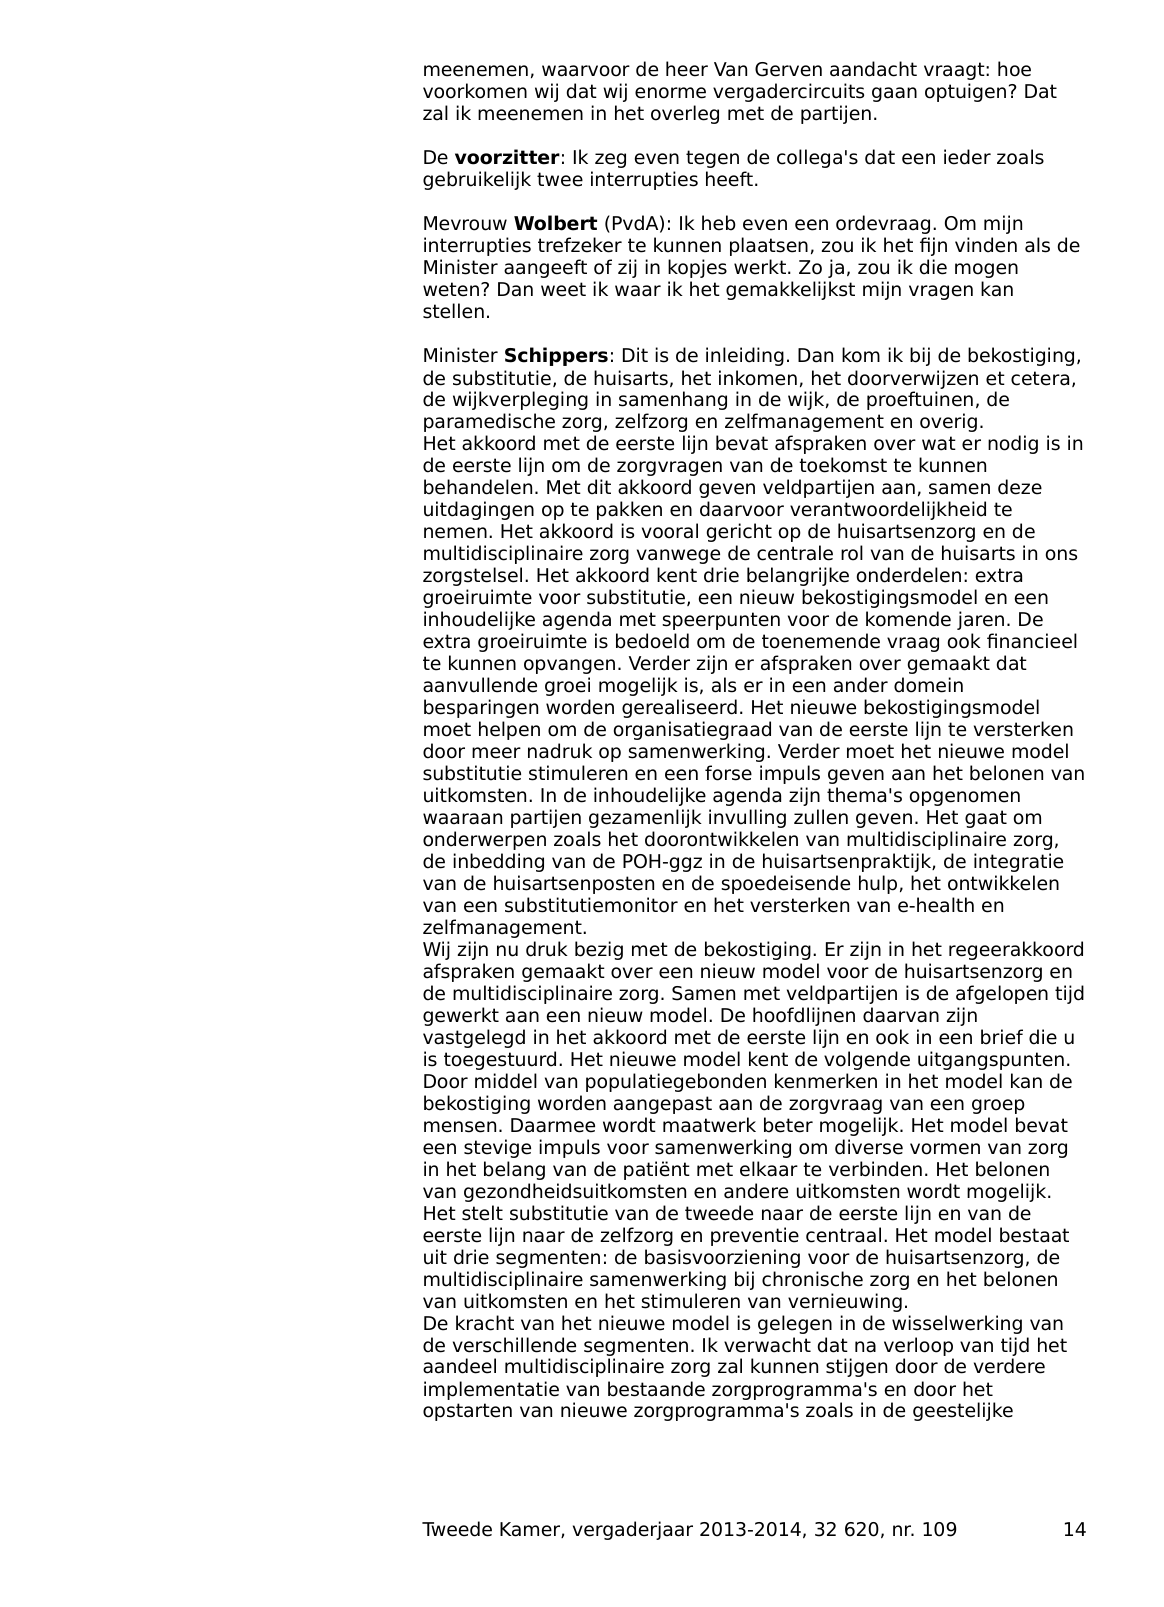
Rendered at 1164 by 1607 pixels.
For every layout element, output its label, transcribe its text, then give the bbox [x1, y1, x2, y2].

text Wij zijn nu druk bezig met de bekostiging. Er zijn in het regeerakkoord afspraken gemaakt over een nieuw model voor de huisartsenzorg en de multidisciplinaire zorg. Samen met veldpartijen is de afgelopen tijd gewerkt aan een nieuw model. De hoofdlijnen daarvan zijn vastgelegd in het akkoord met de eerste lijn en ook in een brief die u is toegestuurd. Het nieuwe model kent de volgende uitgangspunten. Door middel van populatiegebonden kenmerken in het model kan de bekostiging worden aangepast aan de zorgvraag van een groep mensen. Daarmee wordt maatwerk beter mogelijk. Het model bevat een stevige impuls voor samenwerking om diverse vormen van zorg in het belang van de patiënt met elkaar te verbinden. Het belonen van gezondheidsuitkomsten en andere uitkomsten wordt mogelijk. Het stelt substitutie van de tweede naar de eerste lijn en van de eerste lijn naar de zelfzorg en preventie centraal. Het model bestaat uit drie segmenten: de basisvoorziening voor de huisartsenzorg, de multidisciplinaire samenwerking bij chronische zorg en het belonen van uitkomsten en het stimuleren van vernieuwing. [422, 939, 1087, 1312]
text De kracht van het nieuwe model is gelegen in de wisselwerking van de verschillende segmenten. Ik verwacht dat na verloop van tijd het aandeel multidisciplinaire zorg zal kunnen stijgen door de verdere implementatie van bestaande zorgprogramma's en door het opstarten van nieuwe zorgprogramma's zoals in de geestelijke [422, 1312, 1087, 1422]
text Het akkoord met de eerste lijn bevat afspraken over wat er nodig is in de eerste lijn om de zorgvragen van de toekomst te kunnen behandelen. Met dit akkoord geven veldpartijen aan, samen deze uitdagingen op te pakken en daarvoor verantwoordelijkheid te nemen. Het akkoord is vooral gericht op de huisartsenzorg en de multidisciplinaire zorg vanwege de centrale rol van de huisarts in ons zorgstelsel. Het akkoord kent drie belangrijke onderdelen: extra groeiruimte voor substitutie, een nieuw bekostigingsmodel en een inhoudelijke agenda met speerpunten voor de komende jaren. De extra groeiruimte is bedoeld om de toenemende vraag ook financieel te kunnen opvangen. Verder zijn er afspraken over gemaakt dat aanvullende groei mogelijk is, als er in een ander domein besparingen worden gerealiseerd. Het nieuwe bekostigingsmodel moet helpen om de organisatiegraad van de eerste lijn te versterken door meer nadruk op samenwerking. Verder moet het nieuwe model substitutie stimuleren en een forse impuls geven aan het belonen van uitkomsten. In de inhoudelijke agenda zijn thema's opgenomen waaraan partijen gezamenlijk invulling zullen geven. Het gaat om onderwerpen zoals het doorontwikkelen van multidisciplinaire zorg, de inbedding van de POH-ggz in de huisartsenpraktijk, de integratie van de huisartsenposten en de spoedeisende hulp, het ontwikkelen van een substitutiemonitor en het versterken van e-health en zelfmanagement. [422, 433, 1087, 939]
text Mevrouw Wolbert (PvdA): Ik heb even een ordevraag. Om mijn interrupties trefzeker te kunnen plaatsen, zou ik het fijn vinden als de Minister aangeeft of zij in kopjes werkt. Zo ja, zou ik die mogen weten? Dan weet ik waar ik het gemakkelijkst mijn vragen kan stellen. [422, 213, 1087, 323]
text Minister Schippers: Dit is de inleiding. Dan kom ik bij de bekostiging, de substitutie, de huisarts, het inkomen, het doorverwijzen et cetera, de wijkverpleging in samenhang in de wijk, de proeftuinen, de paramedische zorg, zelfzorg en zelfmanagement en overig. [422, 345, 1087, 433]
text De voorzitter: Ik zeg even tegen de collega's dat een ieder zoals gebruikelijk twee interrupties heeft. [422, 147, 1087, 191]
text meenemen, waarvoor de heer Van Gerven aandacht vraagt: hoe voorkomen wij dat wij enorme vergadercircuits gaan optuigen? Dat zal ik meenemen in het overleg met de partijen. [422, 59, 1087, 125]
